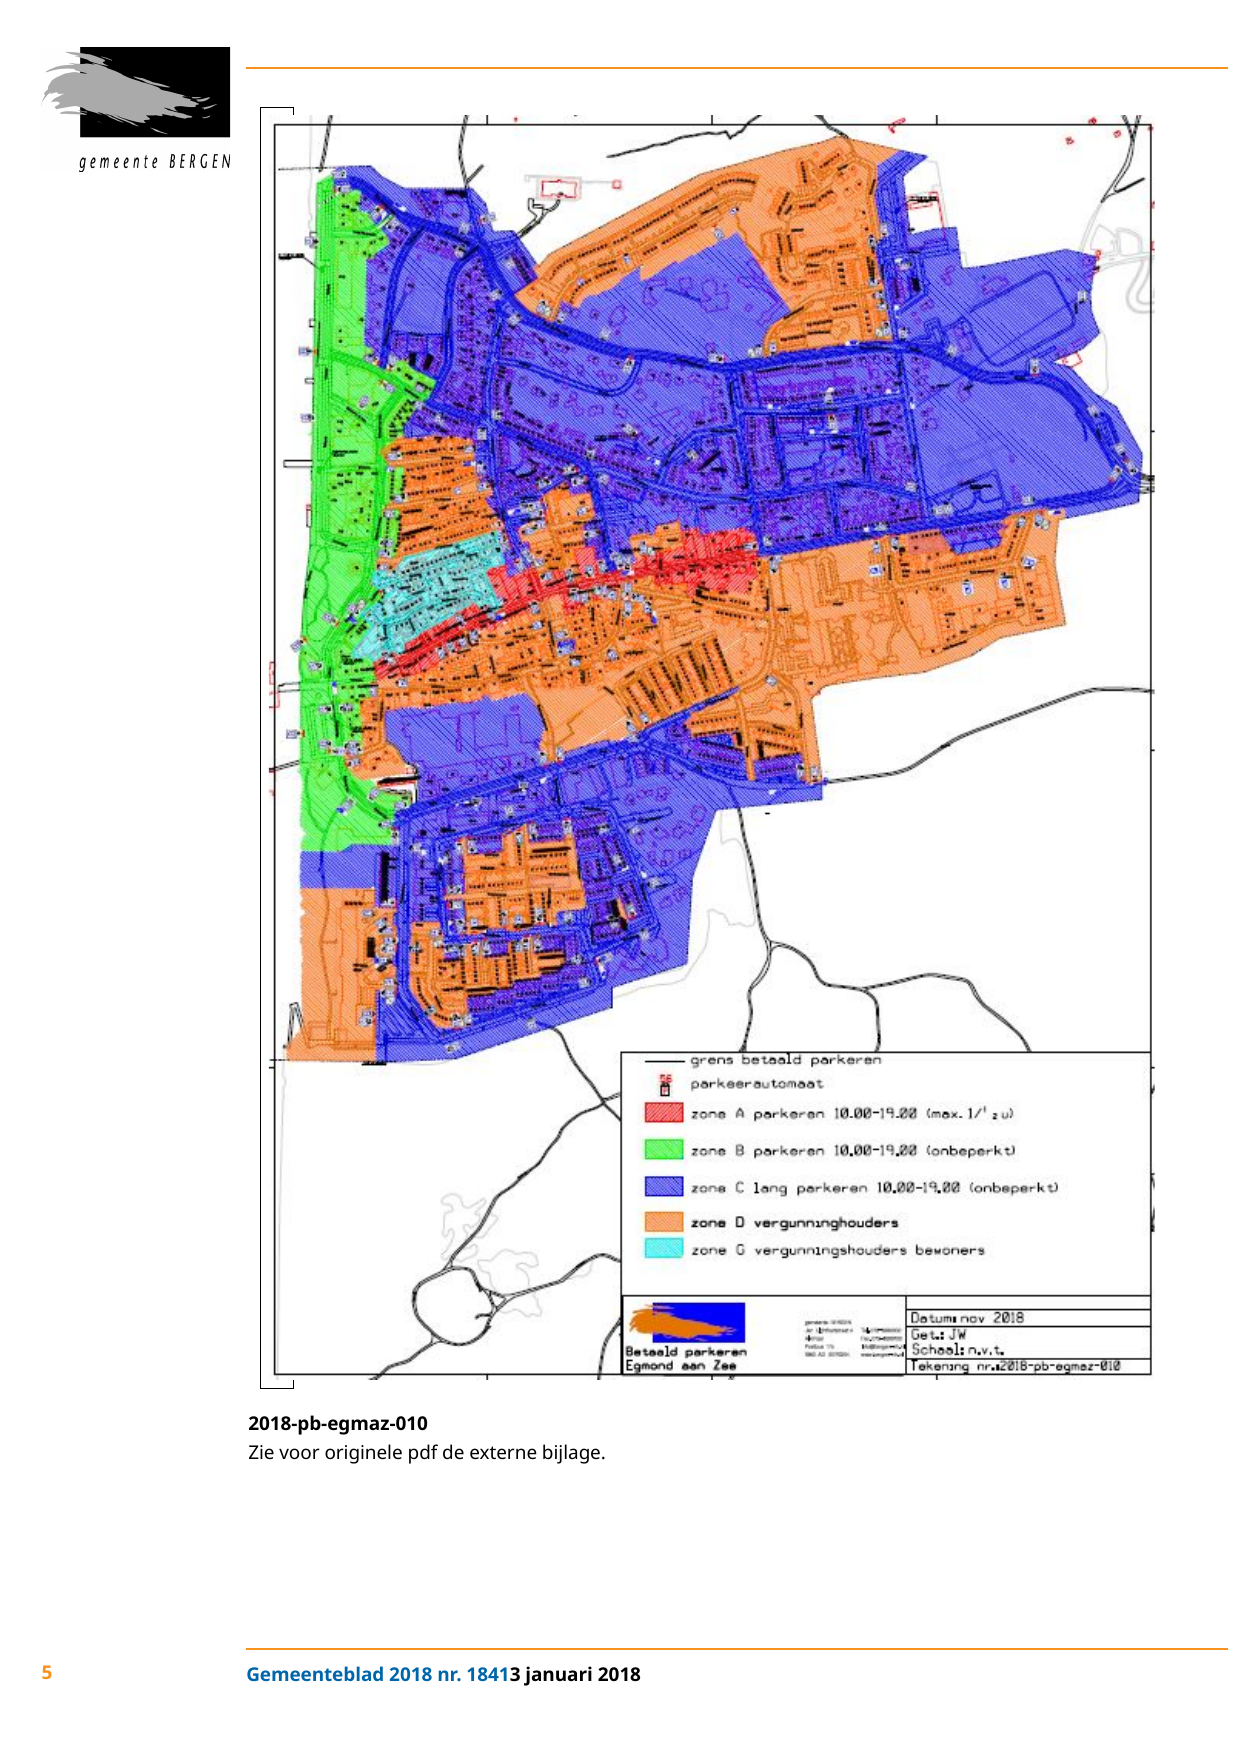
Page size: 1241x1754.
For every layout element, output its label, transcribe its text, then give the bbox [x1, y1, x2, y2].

text 2018-pb-egmaz-010 [248, 1410, 1152, 1435]
picture [268, 115, 1155, 1380]
picture [41, 47, 231, 172]
text Zie voor originele pdf de externe bijlage. [248, 1439, 1152, 1465]
